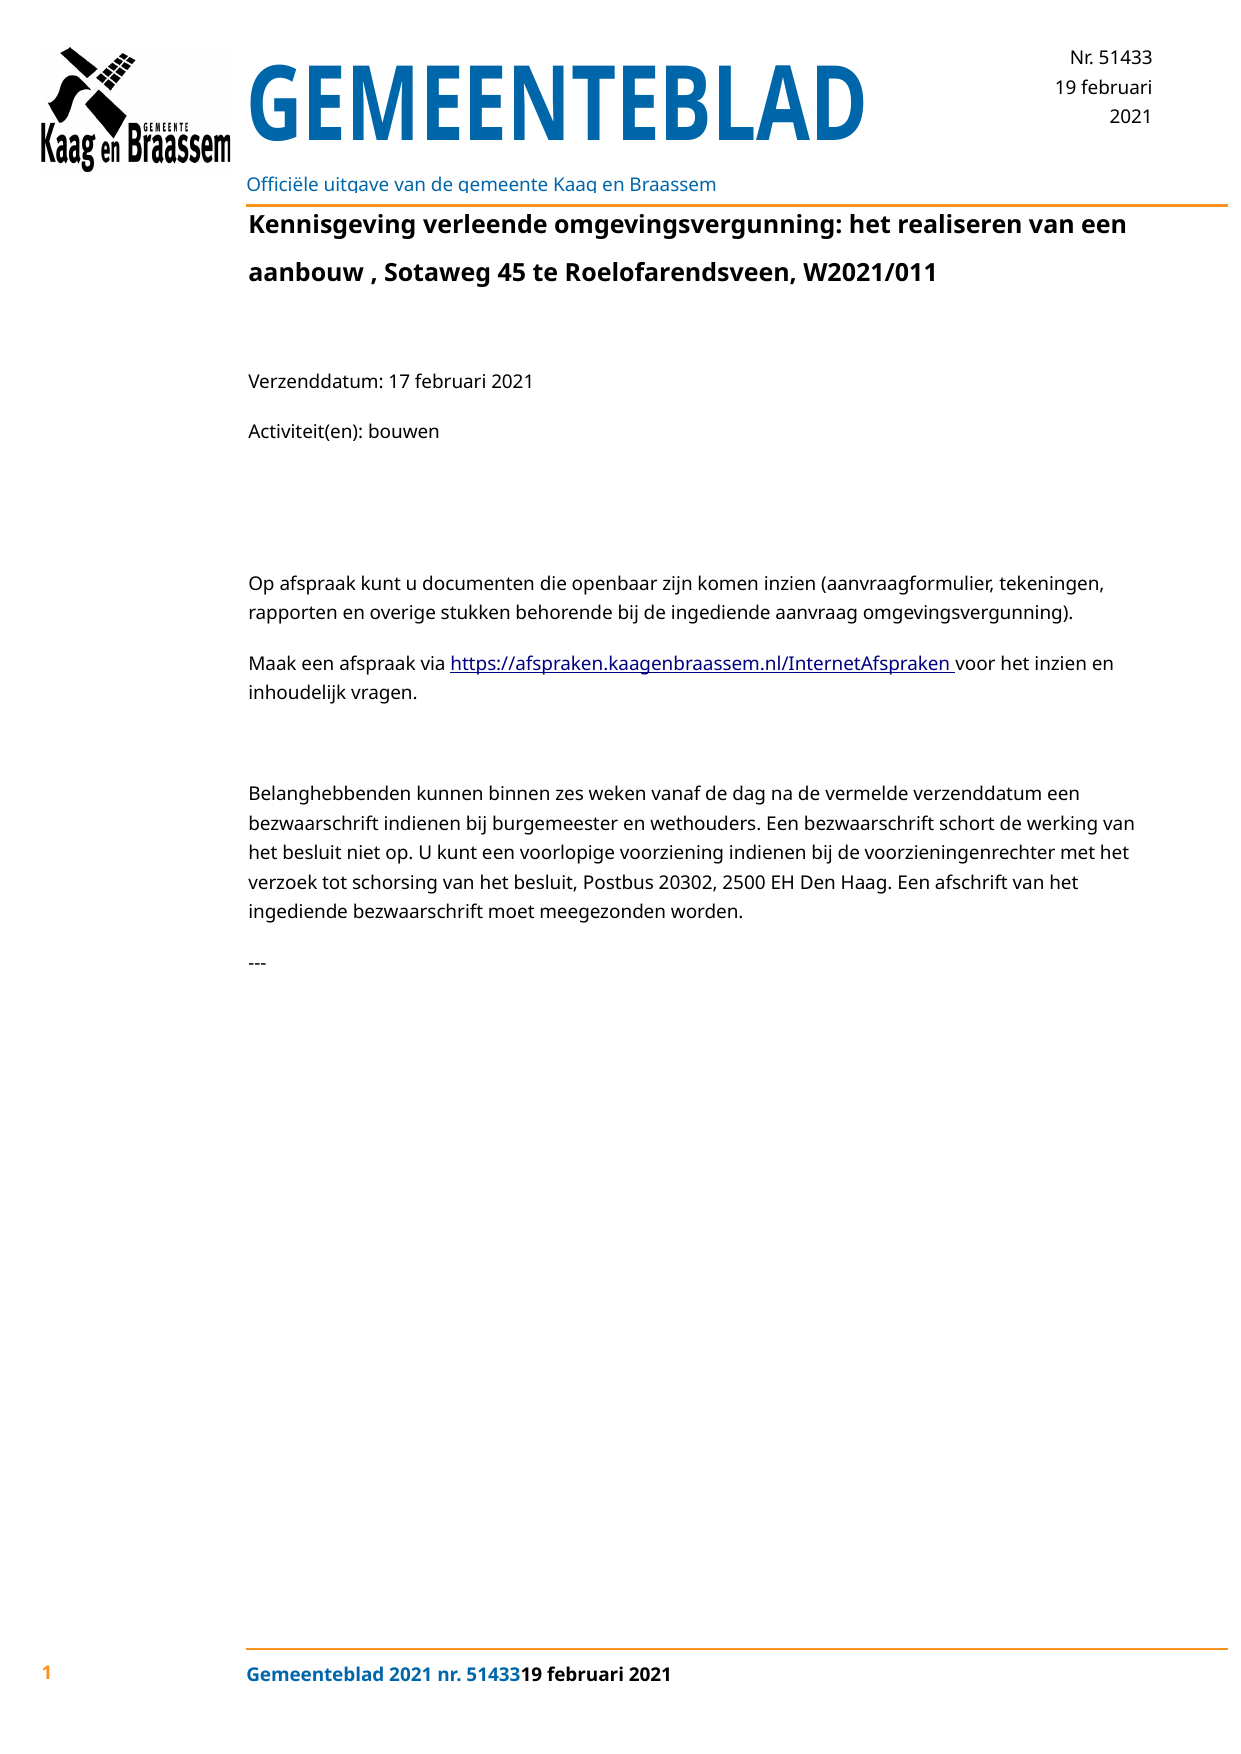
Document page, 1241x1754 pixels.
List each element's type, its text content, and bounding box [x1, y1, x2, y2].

text Verzenddatum: 17 februari 2021 [248, 368, 1152, 394]
text Activiteit(en): bouwen [248, 419, 1152, 444]
text Maak een afspraak via https://afspraken.kaagenbraassem.nl/InternetAfspraken voor het inzien en inhoudelijk vragen. [248, 650, 1152, 705]
text Op afspraak kunt u documenten die openbaar zijn komen inzien (aanvraagformulier, tekeningen, rapporten en overige stukken behorende bij de ingediende aanvraag omgevingsvergunning). [248, 570, 1152, 625]
text Belanghebbenden kunnen binnen zes weken vanaf de dag na de vermelde verzenddatum een bezwaarschrift indienen bij burgemeester en wethouders. Een bezwaarschrift schort de werking van het besluit niet op. U kunt een voorlopige voorziening indienen bij de voorzieningenrechter met het verzoek tot schorsing van het besluit, Postbus 20302, 2500 EH Den Haag. Een afschrift van het ingediende bezwaarschrift moet meegezonden worden. [248, 780, 1152, 924]
picture [41, 47, 231, 172]
text Kennisgeving verleende omgevingsvergunning: het realiseren van een aanbouw , Sotaweg 45 te Roelofarendsveen, W2021/011 [248, 207, 1152, 288]
text --- [248, 949, 1152, 975]
